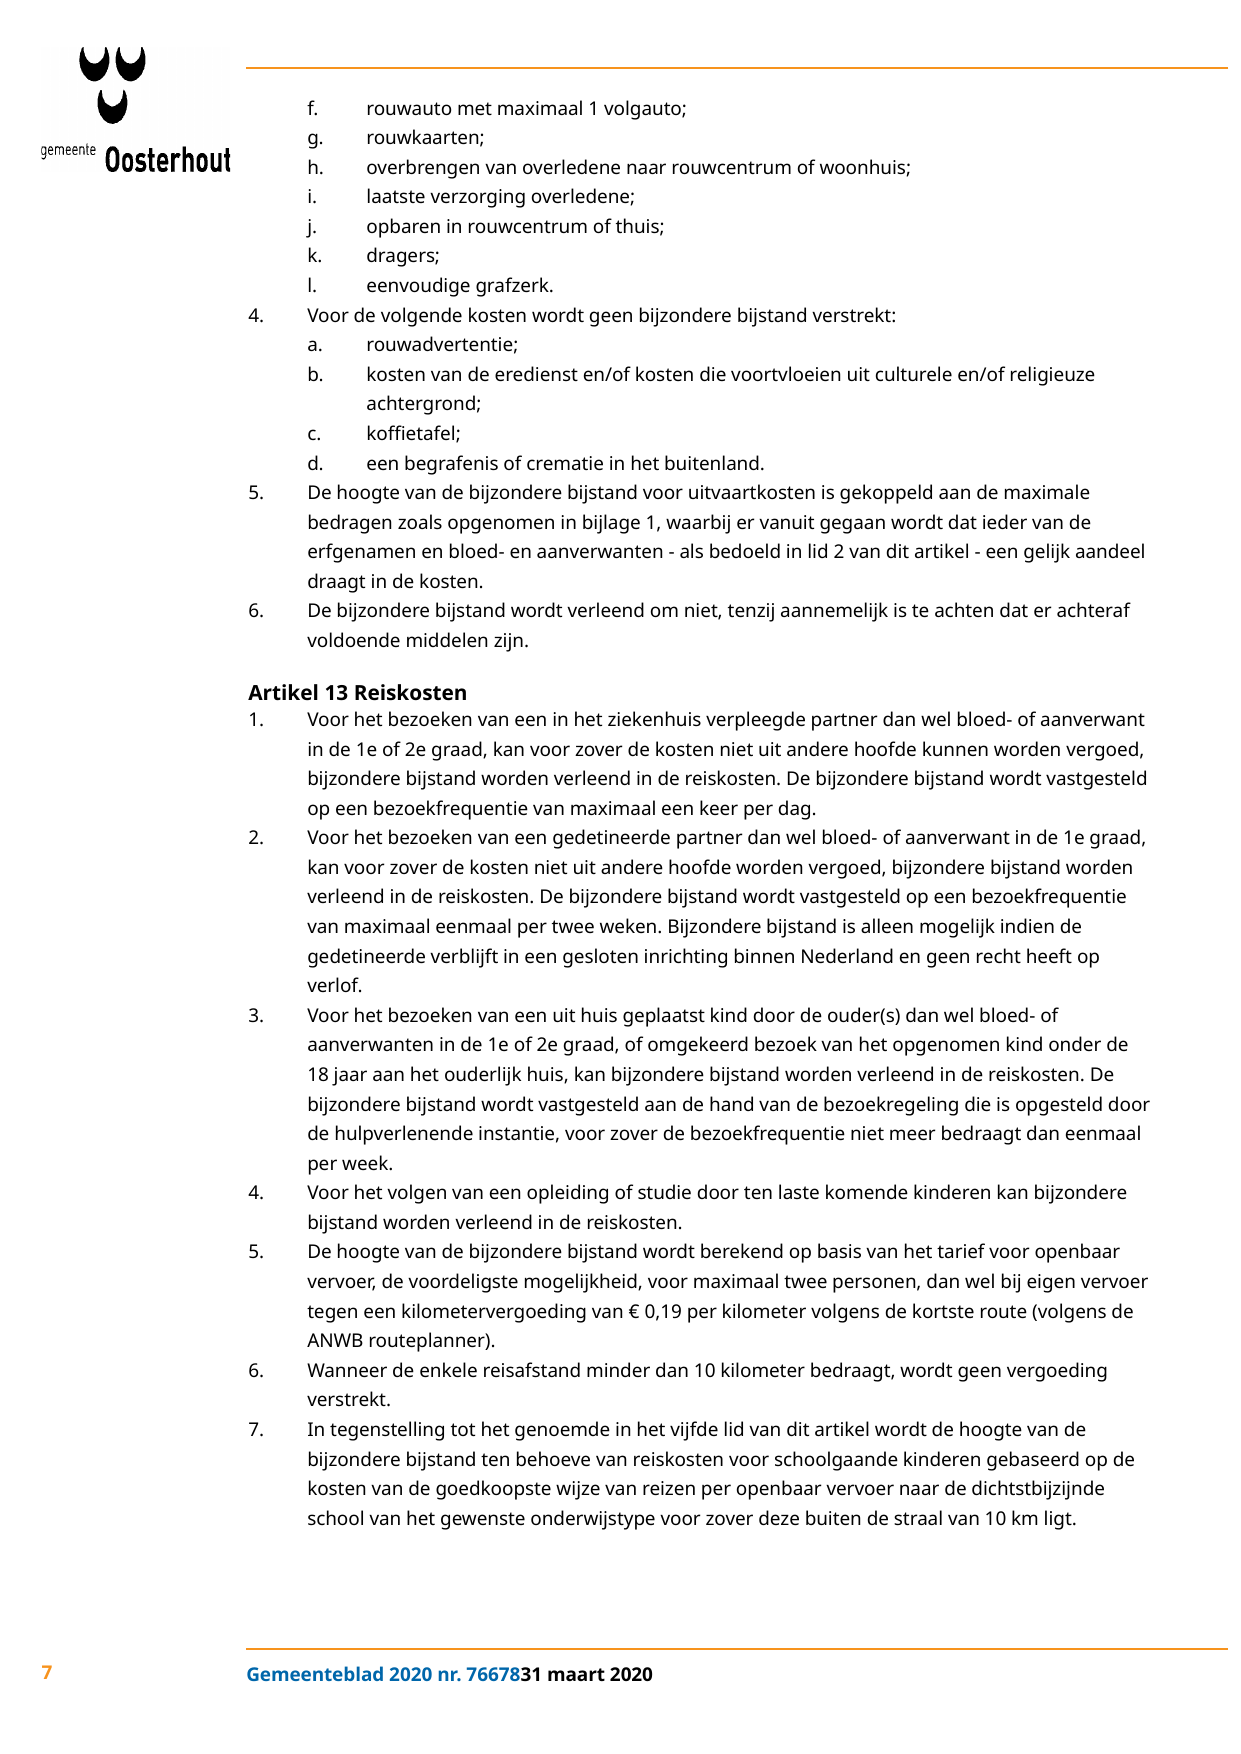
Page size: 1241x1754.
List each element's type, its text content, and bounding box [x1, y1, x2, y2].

list Voor de volgende kosten wordt geen bijzondere bijstand verstrekt: [248, 302, 1152, 328]
list een begrafenis of crematie in het buitenland. [307, 450, 1152, 476]
list kosten van de eredienst en/of kosten die voortvloeien uit culturele en/of religieuze achtergrond; [307, 361, 1152, 416]
list dragers; [307, 243, 1152, 268]
list Wanneer de enkele reisafstand minder dan 10 kilometer bedraagt, wordt geen vergoeding verstrekt. [248, 1357, 1152, 1412]
list Voor het bezoeken van een uit huis geplaatst kind door de ouder(s) dan wel bloed- of aanverwanten in de 1e of 2e graad, of omgekeerd bezoek van het opgenomen kind onder de 18 jaar aan het ouderlijk huis, kan bijzondere bijstand worden verleend in de reiskosten. De bijzondere bijstand wordt vastgesteld aan de hand van de bezoekregeling die is opgesteld door de hulpverlenende instantie, voor zover de bezoekfrequentie niet meer bedraagt dan eenmaal per week. [248, 1002, 1152, 1176]
list Voor het bezoeken van een gedetineerde partner dan wel bloed- of aanverwant in de 1e graad, kan voor zover de kosten niet uit andere hoofde worden vergoed, bijzondere bijstand worden verleend in de reiskosten. De bijzondere bijstand wordt vastgesteld op een bezoekfrequentie van maximaal eenmaal per twee weken. Bijzondere bijstand is alleen mogelijk indien de gedetineerde verblijft in een gesloten inrichting binnen Nederland en geen recht heeft op verlof. [248, 824, 1152, 998]
list Voor het volgen van een opleiding of studie door ten laste komende kinderen kan bijzondere bijstand worden verleend in de reiskosten. [248, 1179, 1152, 1235]
list De hoogte van de bijzondere bijstand wordt berekend op basis van het tarief voor openbaar vervoer, de voordeligste mogelijkheid, voor maximaal twee personen, dan wel bij eigen vervoer tegen een kilometervergoeding van € 0,19 per kilometer volgens de kortste route (volgens de ANWB routeplanner). [248, 1239, 1152, 1353]
list rouwkaarten; [307, 124, 1152, 150]
picture [41, 47, 231, 172]
list De bijzondere bijstand wordt verleend om niet, tenzij aannemelijk is te achten dat er achteraf voldoende middelen zijn. [248, 598, 1152, 653]
list laatste verzorging overledene; [307, 183, 1152, 209]
list De hoogte van de bijzondere bijstand voor uitvaartkosten is gekoppeld aan de maximale bedragen zoals opgenomen in bijlage 1, waarbij er vanuit gegaan wordt dat ieder van de erfgenamen en bloed- en aanverwanten - als bedoeld in lid 2 van dit artikel - een gelijk aandeel draagt in de kosten. [248, 479, 1152, 594]
list rouwadvertentie; [307, 331, 1152, 357]
list Voor het bezoeken van een in het ziekenhuis verpleegde partner dan wel bloed- of aanverwant in de 1e of 2e graad, kan voor zover de kosten niet uit andere hoofde kunnen worden vergoed, bijzondere bijstand worden verleend in de reiskosten. De bijzondere bijstand wordt vastgesteld op een bezoekfrequentie van maximaal een keer per dag. [248, 706, 1152, 821]
list opbaren in rouwcentrum of thuis; [307, 213, 1152, 239]
text Artikel 13 Reiskosten [248, 678, 1152, 706]
list eenvoudige grafzerk. [307, 272, 1152, 298]
list rouwauto met maximaal 1 volgauto; [307, 95, 1152, 121]
list koffietafel; [307, 420, 1152, 446]
list overbrengen van overledene naar rouwcentrum of woonhuis; [307, 154, 1152, 180]
list In tegenstelling tot het genoemde in het vijfde lid van dit artikel wordt de hoogte van de bijzondere bijstand ten behoeve van reiskosten voor schoolgaande kinderen gebaseerd op de kosten van de goedkoopste wijze van reizen per openbaar vervoer naar de dichtstbijzijnde school van het gewenste onderwijstype voor zover deze buiten de straal van 10 km ligt. [248, 1416, 1152, 1531]
